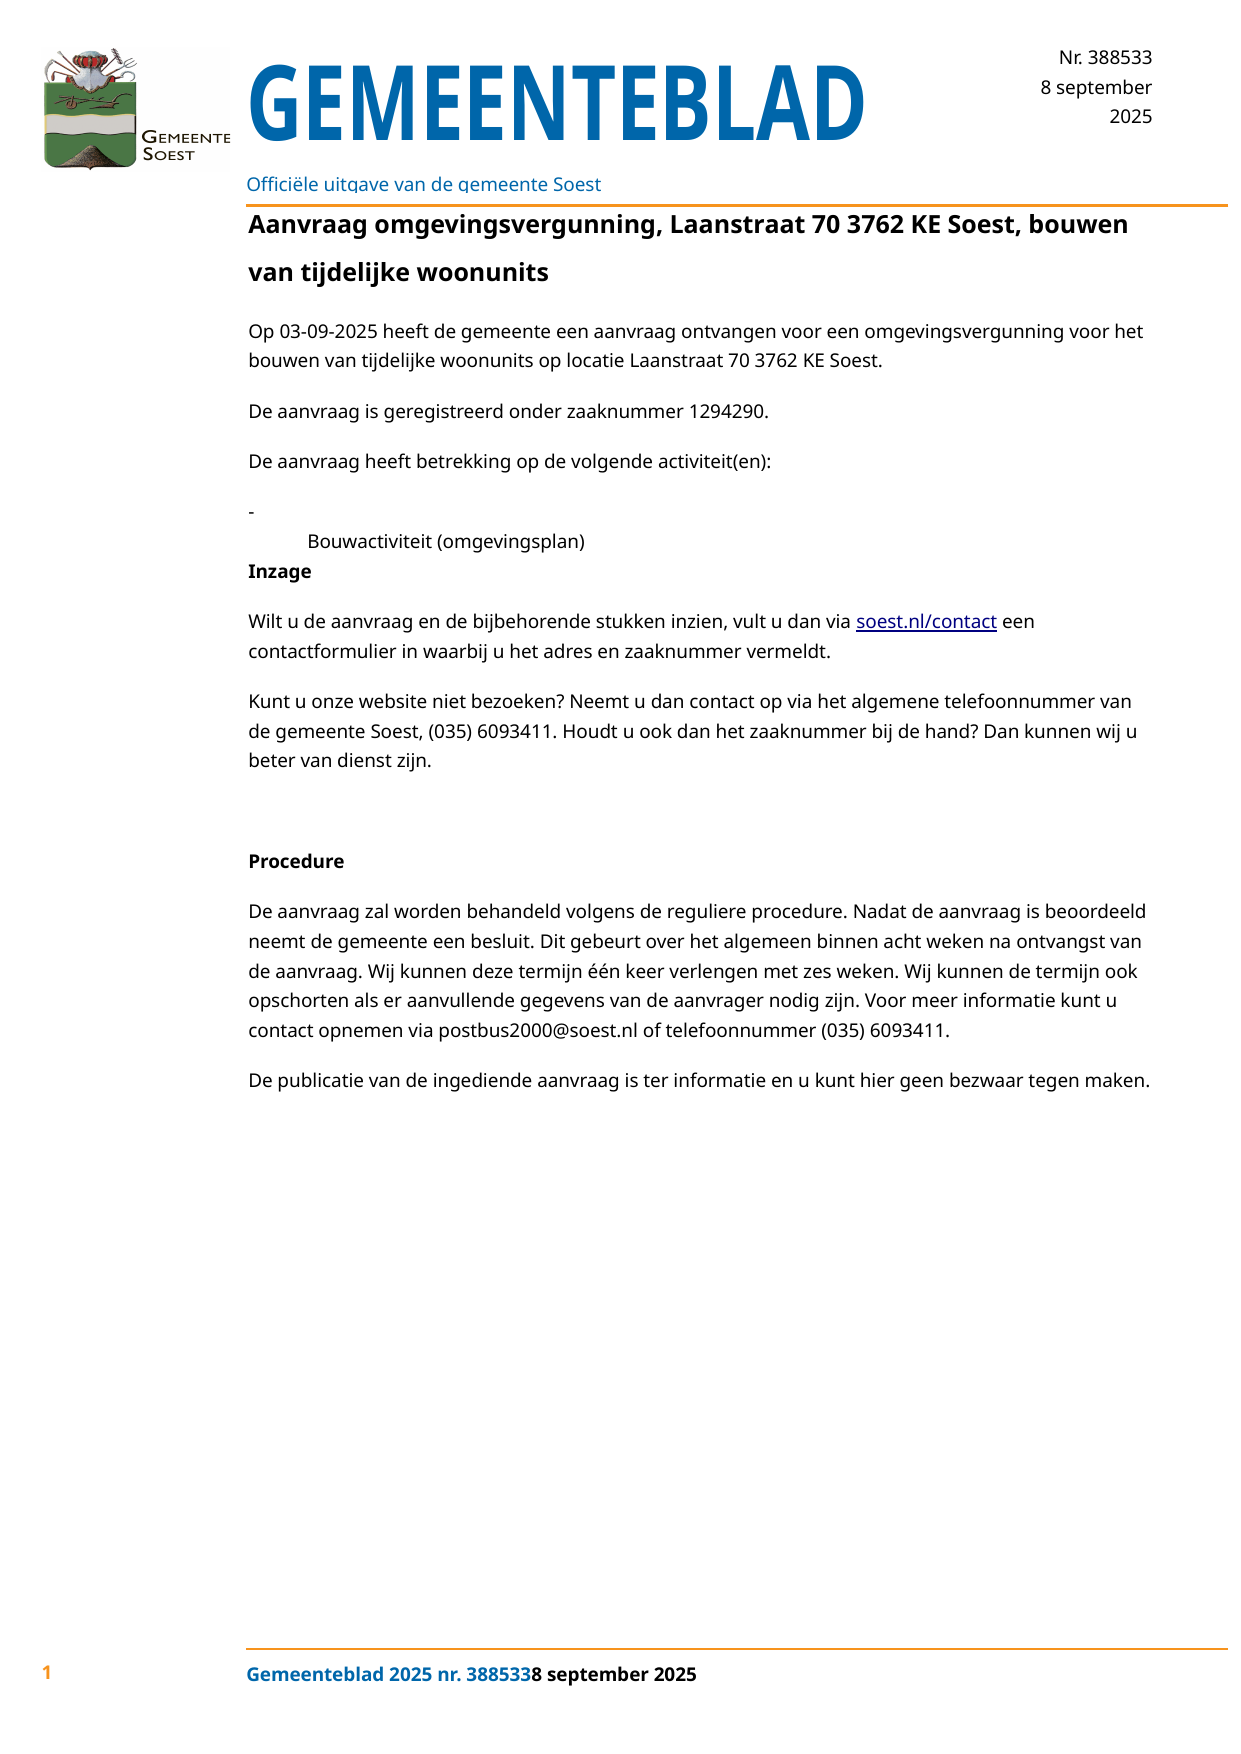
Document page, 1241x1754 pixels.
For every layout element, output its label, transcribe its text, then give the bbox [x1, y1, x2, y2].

text Wilt u de aanvraag en de bijbehorende stukken inzien, vult u dan via soest.nl/contact een contactformulier in waarbij u het adres en zaaknummer vermeldt. [248, 608, 1152, 664]
text De aanvraag zal worden behandeld volgens de reguliere procedure. Nadat de aanvraag is beoordeeld neemt de gemeente een besluit. Dit gebeurt over het algemeen binnen acht weken na ontvangst van de aanvraag. Wij kunnen deze termijn één keer verlengen met zes weken. Wij kunnen de termijn ook opschorten als er aanvullende gegevens van de aanvrager nodig zijn. Voor meer informatie kunt u contact opnemen via postbus2000@soest.nl of telefoonnummer (035) 6093411. [248, 899, 1152, 1043]
list Bouwactiviteit (omgevingsplan) [248, 528, 1152, 554]
text De aanvraag heeft betrekking op de volgende activiteit(en): [248, 448, 1152, 474]
text De publicatie van de ingediende aanvraag is ter informatie en u kunt hier geen bezwaar tegen maken. [248, 1067, 1152, 1093]
text Op 03-09-2025 heeft de gemeente een aanvraag ontvangen voor een omgevingsvergunning voor het bouwen van tijdelijke woonunits op locatie Laanstraat 70 3762 KE Soest. [248, 318, 1152, 373]
picture [41, 47, 231, 172]
text Kunt u onze website niet bezoeken? Neemt u dan contact op via het algemene telefoonnummer van de gemeente Soest, (035) 6093411. Houdt u ook dan het zaaknummer bij de hand? Dan kunnen wij u beter van dienst zijn. [248, 688, 1152, 773]
text Procedure [248, 848, 1152, 874]
text De aanvraag is geregistreerd onder zaaknummer 1294290. [248, 398, 1152, 424]
text Inzage [248, 558, 1152, 584]
text Aanvraag omgevingsvergunning, Laanstraat 70 3762 KE Soest, bouwen van tijdelijke woonunits [248, 207, 1152, 288]
